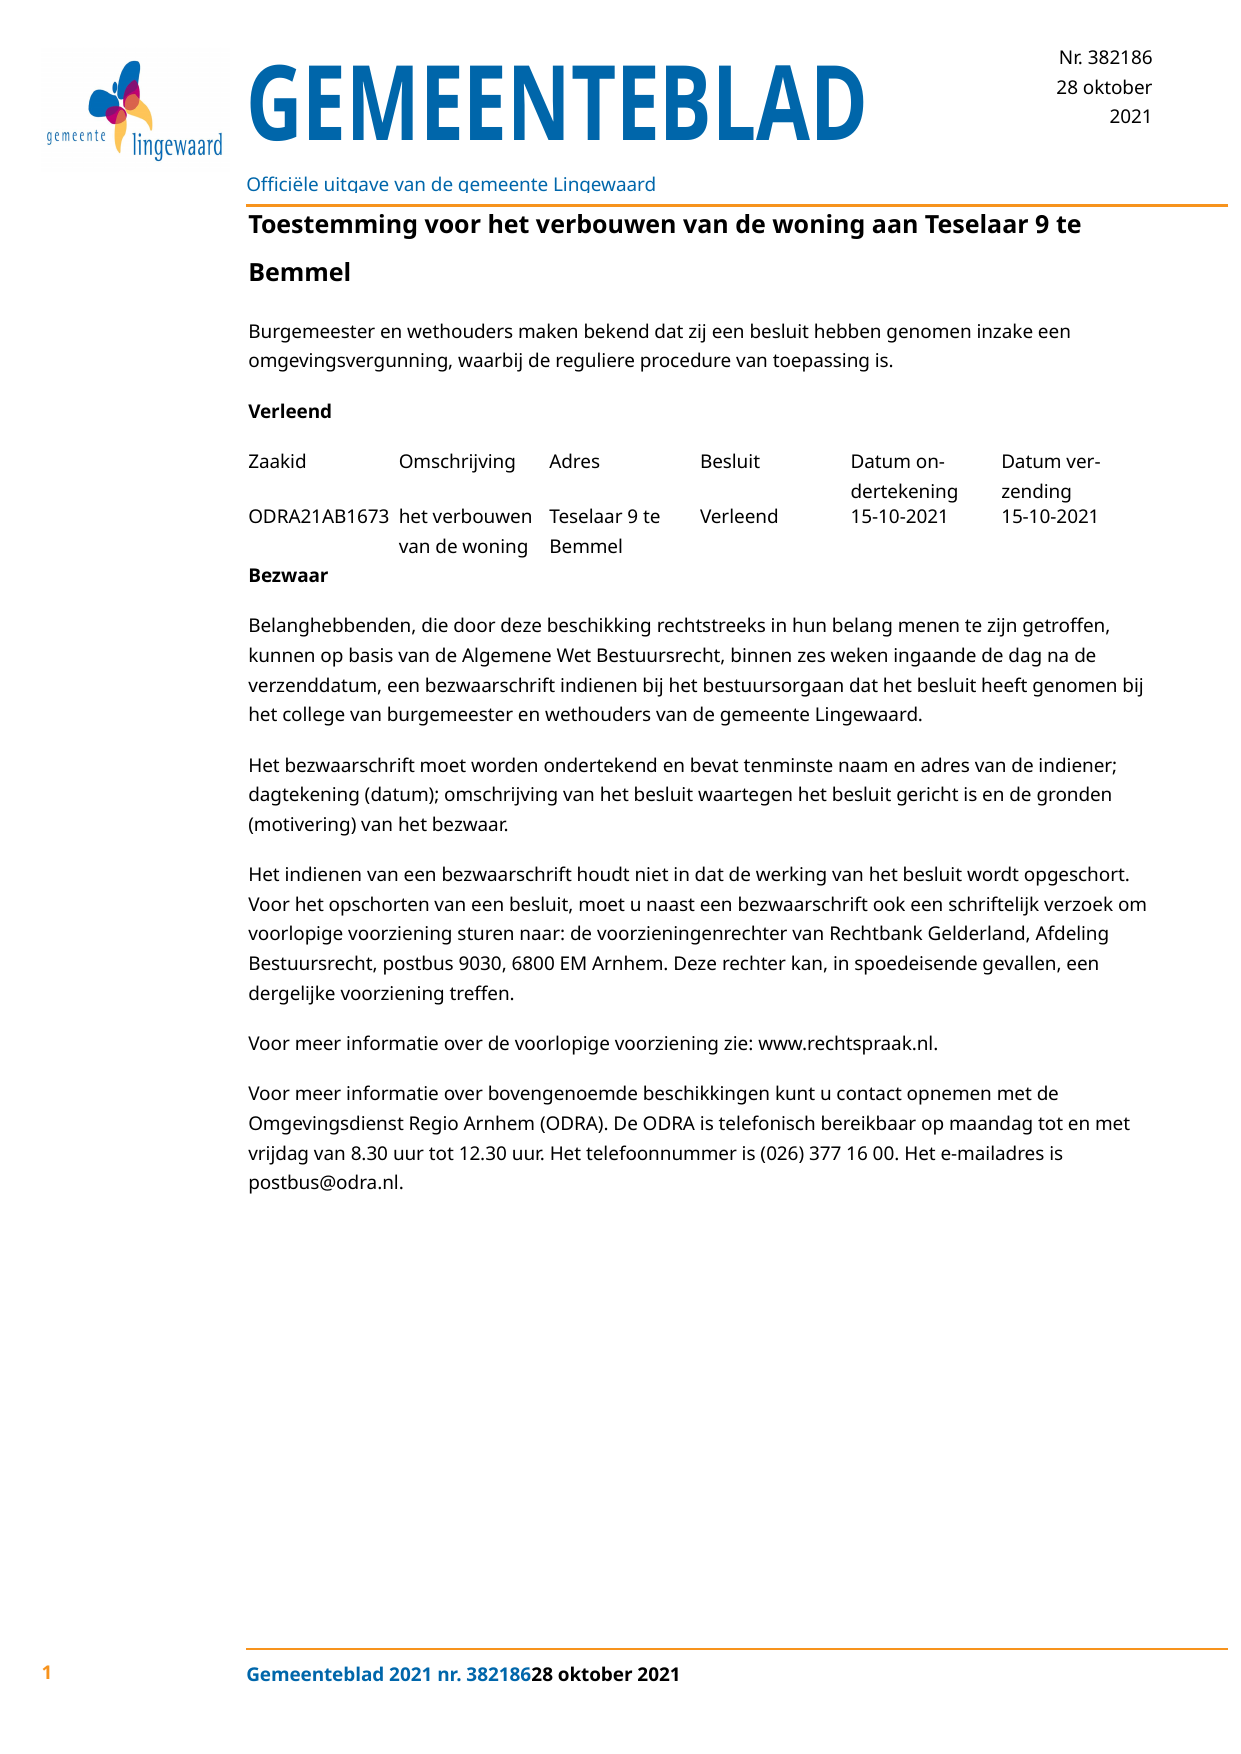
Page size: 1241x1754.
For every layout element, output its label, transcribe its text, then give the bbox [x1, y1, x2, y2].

text Verleend [248, 398, 1152, 424]
table_header Adres [549, 449, 700, 504]
table_cell 15-10-2021 [1001, 504, 1152, 559]
text Het indienen van een bezwaarschrift houdt niet in dat de werking van het besluit wordt opgeschort. Voor het opschorten van een besluit, moet u naast een bezwaarschrift ook een schriftelijk verzoek om voorlopige voorziening sturen naar: de voorzieningenrechter van Rechtbank Gelderland, Afdeling Bestuursrecht, postbus 9030, 6800 EM Arnhem. Deze rechter kan, in spoedeisende gevallen, een dergelijke voorziening treffen. [248, 861, 1152, 1006]
text Burgemeester en wethouders maken bekend dat zij een besluit hebben genomen inzake een omgevingsvergunning, waarbij de reguliere procedure van toepassing is. [248, 318, 1152, 373]
text Toestemming voor het verbouwen van de woning aan Teselaar 9 te Bemmel [248, 207, 1152, 288]
table_cell ODRA21AB1673 [248, 504, 398, 559]
table_header Datum on-dertekening [850, 449, 1001, 504]
table_cell Teselaar 9 te Bemmel [549, 504, 700, 559]
picture [41, 47, 231, 172]
text Bezwaar [248, 562, 1152, 588]
table_header Zaakid [248, 449, 398, 504]
table_header Omschrijving [399, 449, 549, 504]
text Het bezwaarschrift moet worden ondertekend en bevat tenminste naam en adres van de indiener; dagtekening (datum); omschrijving van het besluit waartegen het besluit gericht is en de gronden (motivering) van het bezwaar. [248, 752, 1152, 837]
table_cell Verleend [700, 504, 850, 559]
text Voor meer informatie over de voorlopige voorziening zie: www.rechtspraak.nl. [248, 1030, 1152, 1056]
table_cell het verbouwen van de woning [399, 504, 549, 559]
text Voor meer informatie over bovengenoemde beschikkingen kunt u contact opnemen met de Omgevingsdienst Regio Arnhem (ODRA). De ODRA is telefonisch bereikbaar op maandag tot en met vrijdag van 8.30 uur tot 12.30 uur. Het telefoonnummer is (026) 377 16 00. Het e-mailadres is postbus@odra.nl. [248, 1081, 1152, 1195]
table_cell 15-10-2021 [850, 504, 1001, 559]
table_header Besluit [700, 449, 850, 504]
table_header Datum ver-zending [1001, 449, 1152, 504]
text Belanghebbenden, die door deze beschikking rechtstreeks in hun belang menen te zijn getroffen, kunnen op basis van de Algemene Wet Bestuursrecht, binnen zes weken ingaande de dag na de verzenddatum, een bezwaarschrift indienen bij het bestuursorgaan dat het besluit heeft genomen bij het college van burgemeester en wethouders van de gemeente Lingewaard. [248, 613, 1152, 727]
